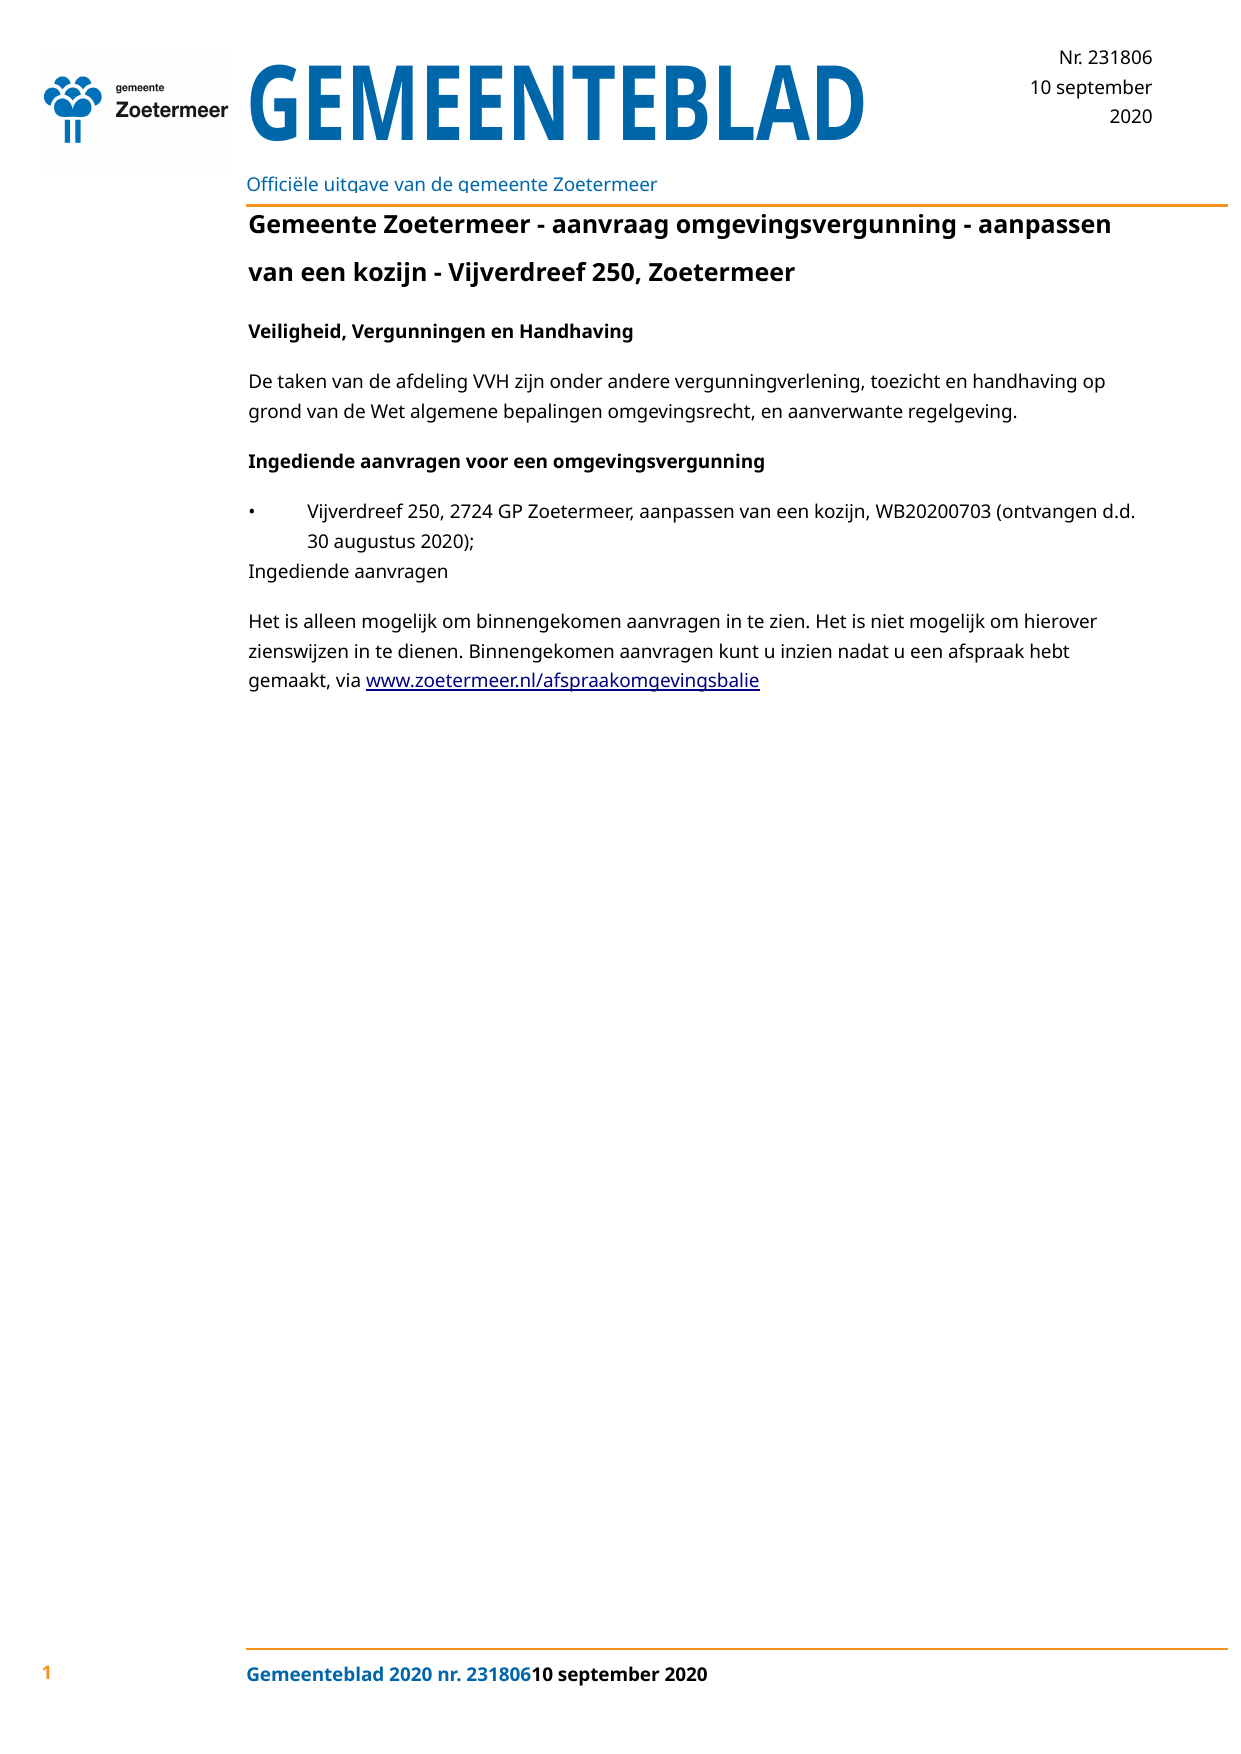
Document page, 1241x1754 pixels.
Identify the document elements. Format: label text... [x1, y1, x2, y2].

text De taken van de afdeling VVH zijn onder andere vergunningverlening, toezicht en handhaving op grond van de Wet algemene bepalingen omgevingsrecht, en aanverwante regelgeving. [248, 368, 1152, 424]
list Vijverdreef 250, 2724 GP Zoetermeer, aanpassen van een kozijn, WB20200703 (ontvangen d.d. 30 augustus 2020); [248, 499, 1152, 554]
text Gemeente Zoetermeer - aanvraag omgevingsvergunning - aanpassen van een kozijn - Vijverdreef 250, Zoetermeer [248, 207, 1152, 288]
text Het is alleen mogelijk om binnengekomen aanvragen in te zien. Het is niet mogelijk om hierover zienswijzen in te dienen. Binnengekomen aanvragen kunt u inzien nadat u een afspraak hebt gemaakt, via www.zoetermeer.nl/afspraakomgevingsbalie [248, 608, 1152, 693]
text Ingediende aanvragen voor een omgevingsvergunning [248, 448, 1152, 474]
text Ingediende aanvragen [248, 558, 1152, 584]
text Veiligheid, Vergunningen en Handhaving [248, 318, 1152, 344]
picture [41, 47, 231, 172]
